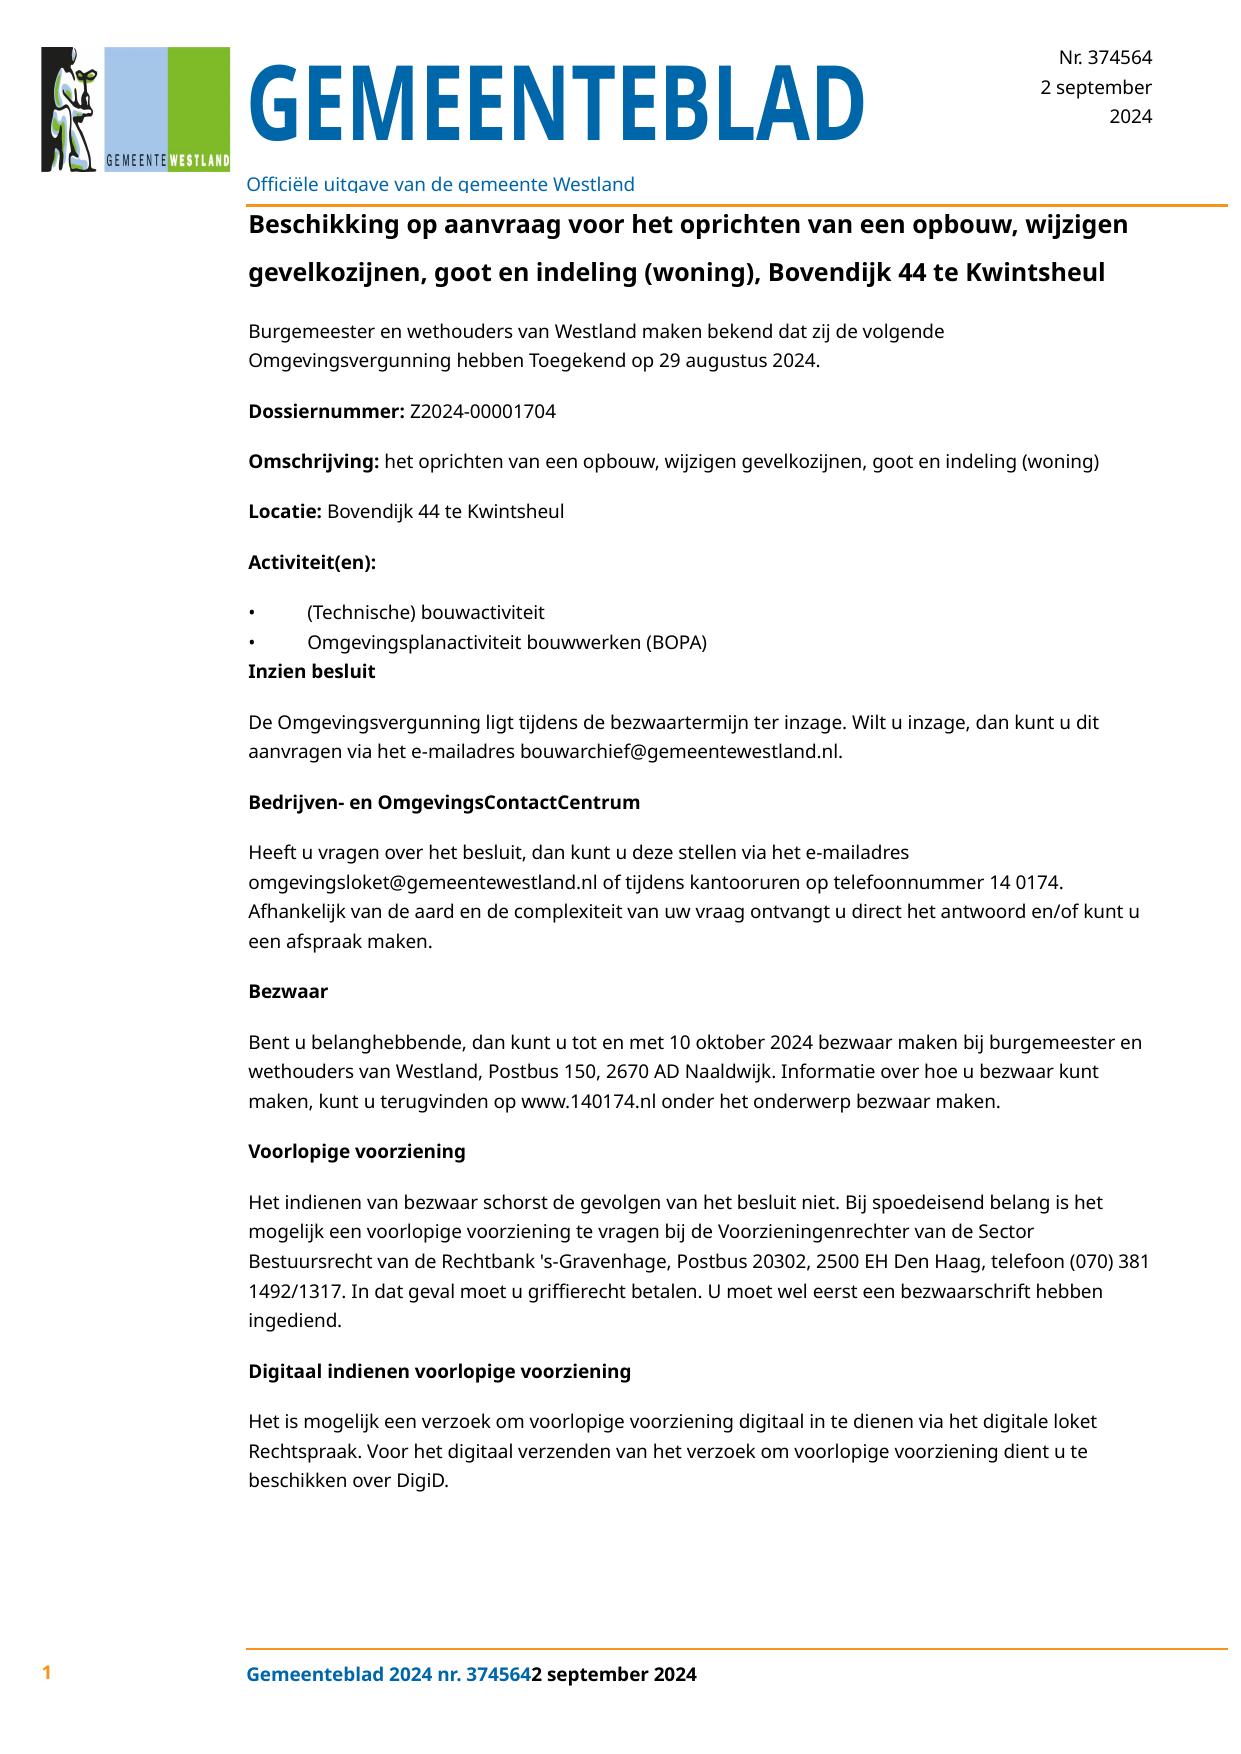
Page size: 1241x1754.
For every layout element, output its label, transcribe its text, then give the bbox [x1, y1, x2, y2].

text Digitaal indienen voorlopige voorziening [248, 1358, 1152, 1384]
list (Technische) bouwactiviteit [248, 599, 1152, 625]
text Bent u belanghebbende, dan kunt u tot en met 10 oktober 2024 bezwaar maken bij burgemeester en wethouders van Westland, Postbus 150, 2670 AD Naaldwijk. Informatie over hoe u bezwaar kunt maken, kunt u terugvinden op www.140174.nl onder het onderwerp bezwaar maken. [248, 1029, 1152, 1114]
text Het indienen van bezwaar schorst de gevolgen van het besluit niet. Bij spoedeisend belang is het mogelijk een voorlopige voorziening te vragen bij de Voorzieningenrechter van de Sector Bestuursrecht van de Rechtbank 's-Gravenhage, Postbus 20302, 2500 EH Den Haag, telefoon (070) 381 1492/1317. In dat geval moet u griffierecht betalen. U moet wel eerst een bezwaarschrift hebben ingediend. [248, 1189, 1152, 1333]
text Het is mogelijk een verzoek om voorlopige voorziening digitaal in te dienen via het digitale loket Rechtspraak. Voor het digitaal verzenden van het verzoek om voorlopige voorziening dient u te beschikken over DigiD. [248, 1408, 1152, 1493]
list Omgevingsplanactiviteit bouwwerken (BOPA) [248, 629, 1152, 655]
text Heeft u vragen over het besluit, dan kunt u deze stellen via het e-mailadres omgevingsloket@gemeentewestland.nl of tijdens kantooruren op telefoonnummer 14 0174. Afhankelijk van de aard en de complexiteit van uw vraag ontvangt u direct het antwoord en/of kunt u een afspraak maken. [248, 839, 1152, 954]
text Omschrijving: het oprichten van een opbouw, wijzigen gevelkozijnen, goot en indeling (woning) [248, 448, 1152, 474]
text Burgemeester en wethouders van Westland maken bekend dat zij de volgende Omgevingsvergunning hebben Toegekend op 29 augustus 2024. [248, 318, 1152, 373]
text Beschikking op aanvraag voor het oprichten van een opbouw, wijzigen gevelkozijnen, goot en indeling (woning), Bovendijk 44 te Kwintsheul [248, 207, 1152, 288]
text De Omgevingsvergunning ligt tijdens de bezwaartermijn ter inzage. Wilt u inzage, dan kunt u dit aanvragen via het e-mailadres bouwarchief@gemeentewestland.nl. [248, 709, 1152, 764]
text Dossiernummer: Z2024-00001704 [248, 398, 1152, 424]
text Voorlopige voorziening [248, 1139, 1152, 1164]
picture [41, 47, 231, 172]
text Bedrijven- en OmgevingsContactCentrum [248, 789, 1152, 815]
text Activiteit(en): [248, 549, 1152, 575]
text Inzien besluit [248, 659, 1152, 684]
text Bezwaar [248, 979, 1152, 1004]
text Locatie: Bovendijk 44 te Kwintsheul [248, 499, 1152, 524]
